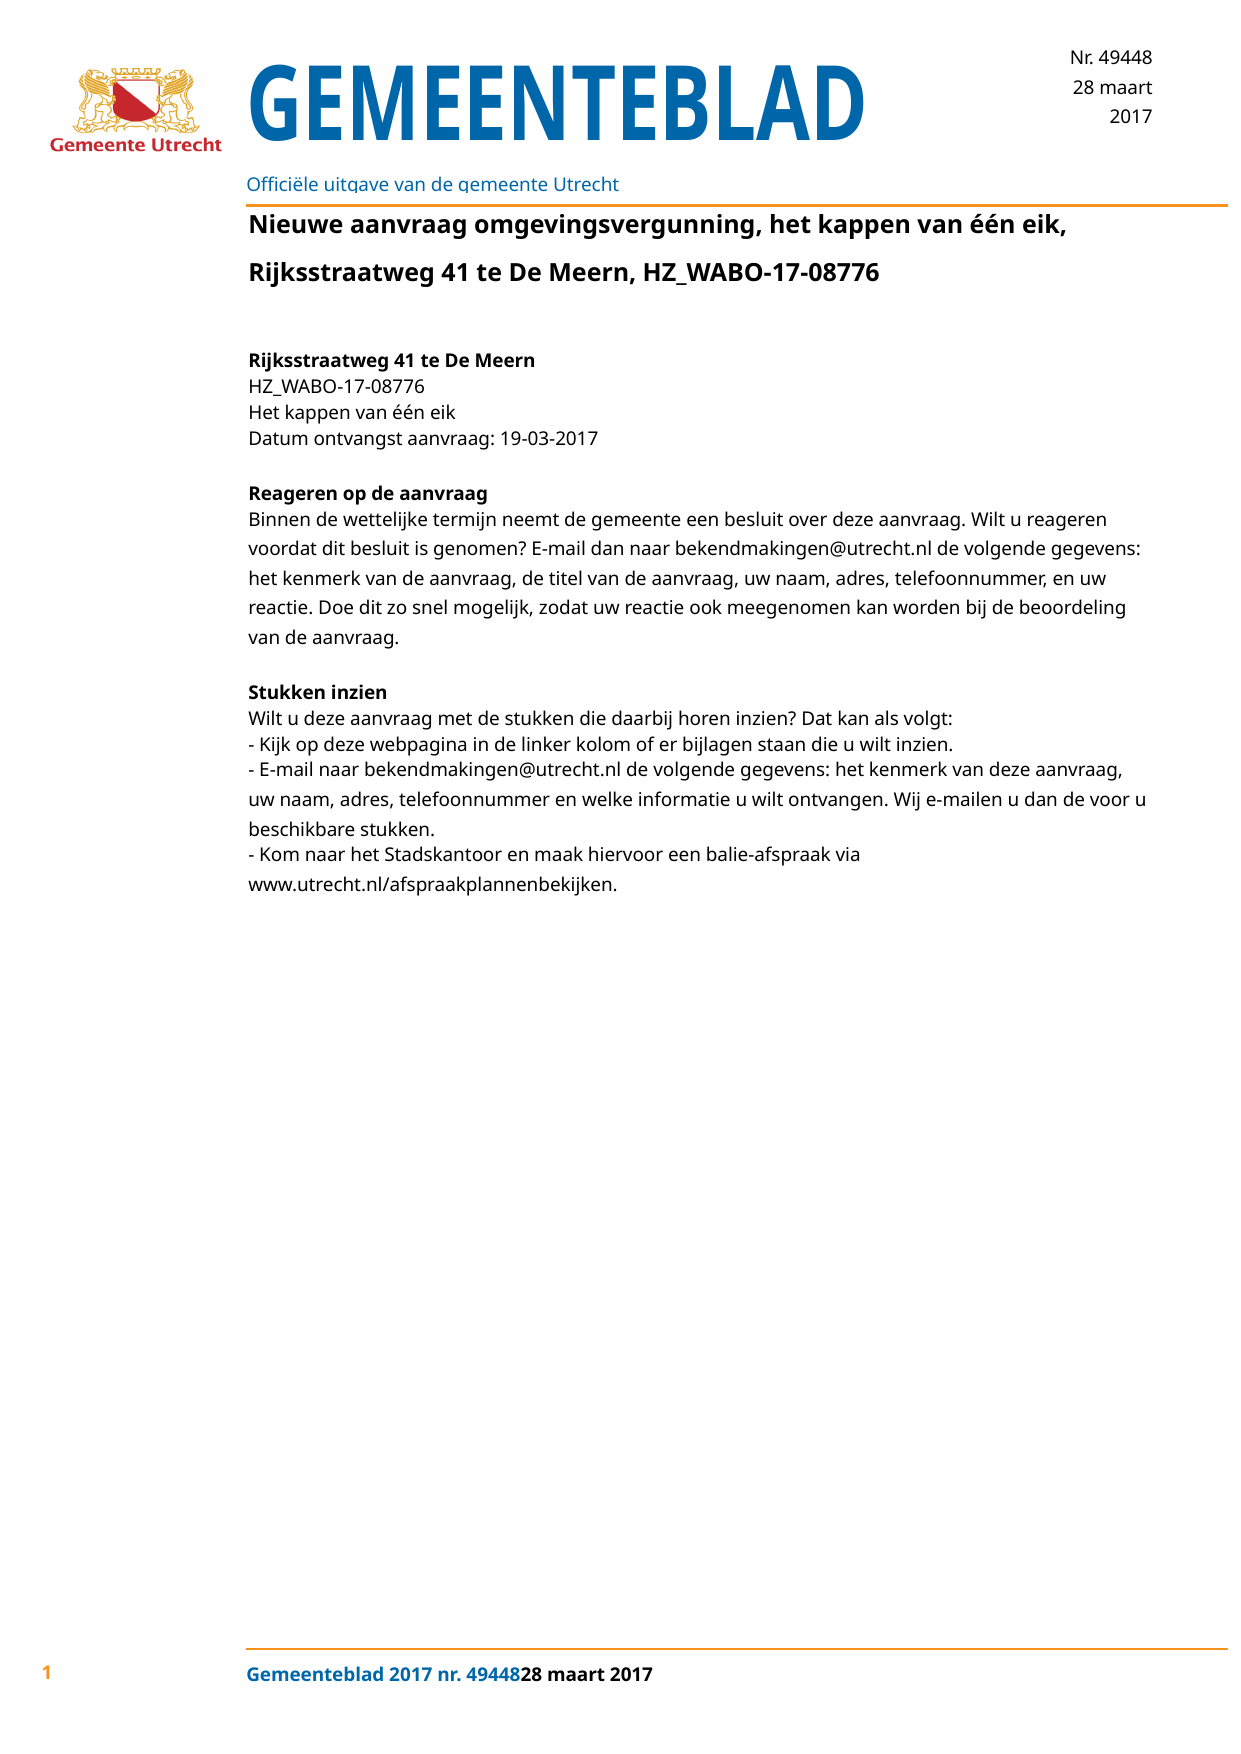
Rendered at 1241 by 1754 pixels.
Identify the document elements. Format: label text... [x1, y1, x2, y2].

text Nieuwe aanvraag omgevingsvergunning, het kappen van één eik, Rijksstraatweg 41 te De Meern, HZ_WABO-17-08776 [248, 207, 1152, 288]
table_cell Stukken inzien [248, 680, 1152, 705]
table_cell Reageren op de aanvraag [248, 480, 1152, 506]
table_cell - Kom naar het Stadskantoor en maak hiervoor een balie-afspraak via www.utrecht.nl/afspraakplannenbekijken. [248, 842, 1152, 897]
table_cell Datum ontvangst aanvraag: 19-03-2017 [248, 425, 1152, 480]
table_cell - E-mail naar bekendmakingen@utrecht.nl de volgende gegevens: het kenmerk van deze aanvraag, uw naam, adres, telefoonnummer en welke informatie u wilt ontvangen. Wij e-mailen u dan de voor u beschikbare stukken. [248, 757, 1152, 842]
table_cell Het kappen van één eik [248, 399, 1152, 425]
table_cell HZ_WABO-17-08776 [248, 373, 1152, 399]
table_header Rijksstraatweg 41 te De Meern [248, 348, 1152, 373]
table_cell - Kijk op deze webpagina in de linker kolom of er bijlagen staan die u wilt inzien. [248, 731, 1152, 757]
table_cell Wilt u deze aanvraag met de stukken die daarbij horen inzien? Dat kan als volgt: [248, 705, 1152, 731]
picture [41, 47, 231, 172]
table_cell Binnen de wettelijke termijn neemt de gemeente een besluit over deze aanvraag. Wilt u reageren voordat dit besluit is genomen? E-mail dan naar bekendmakingen@utrecht.nl de volgende gegevens: het kenmerk van de aanvraag, de titel van de aanvraag, uw naam, adres, telefoonnummer, en uw reactie. Doe dit zo snel mogelijk, zodat uw reactie ook meegenomen kan worden bij de beoordeling van de aanvraag. [248, 506, 1152, 679]
